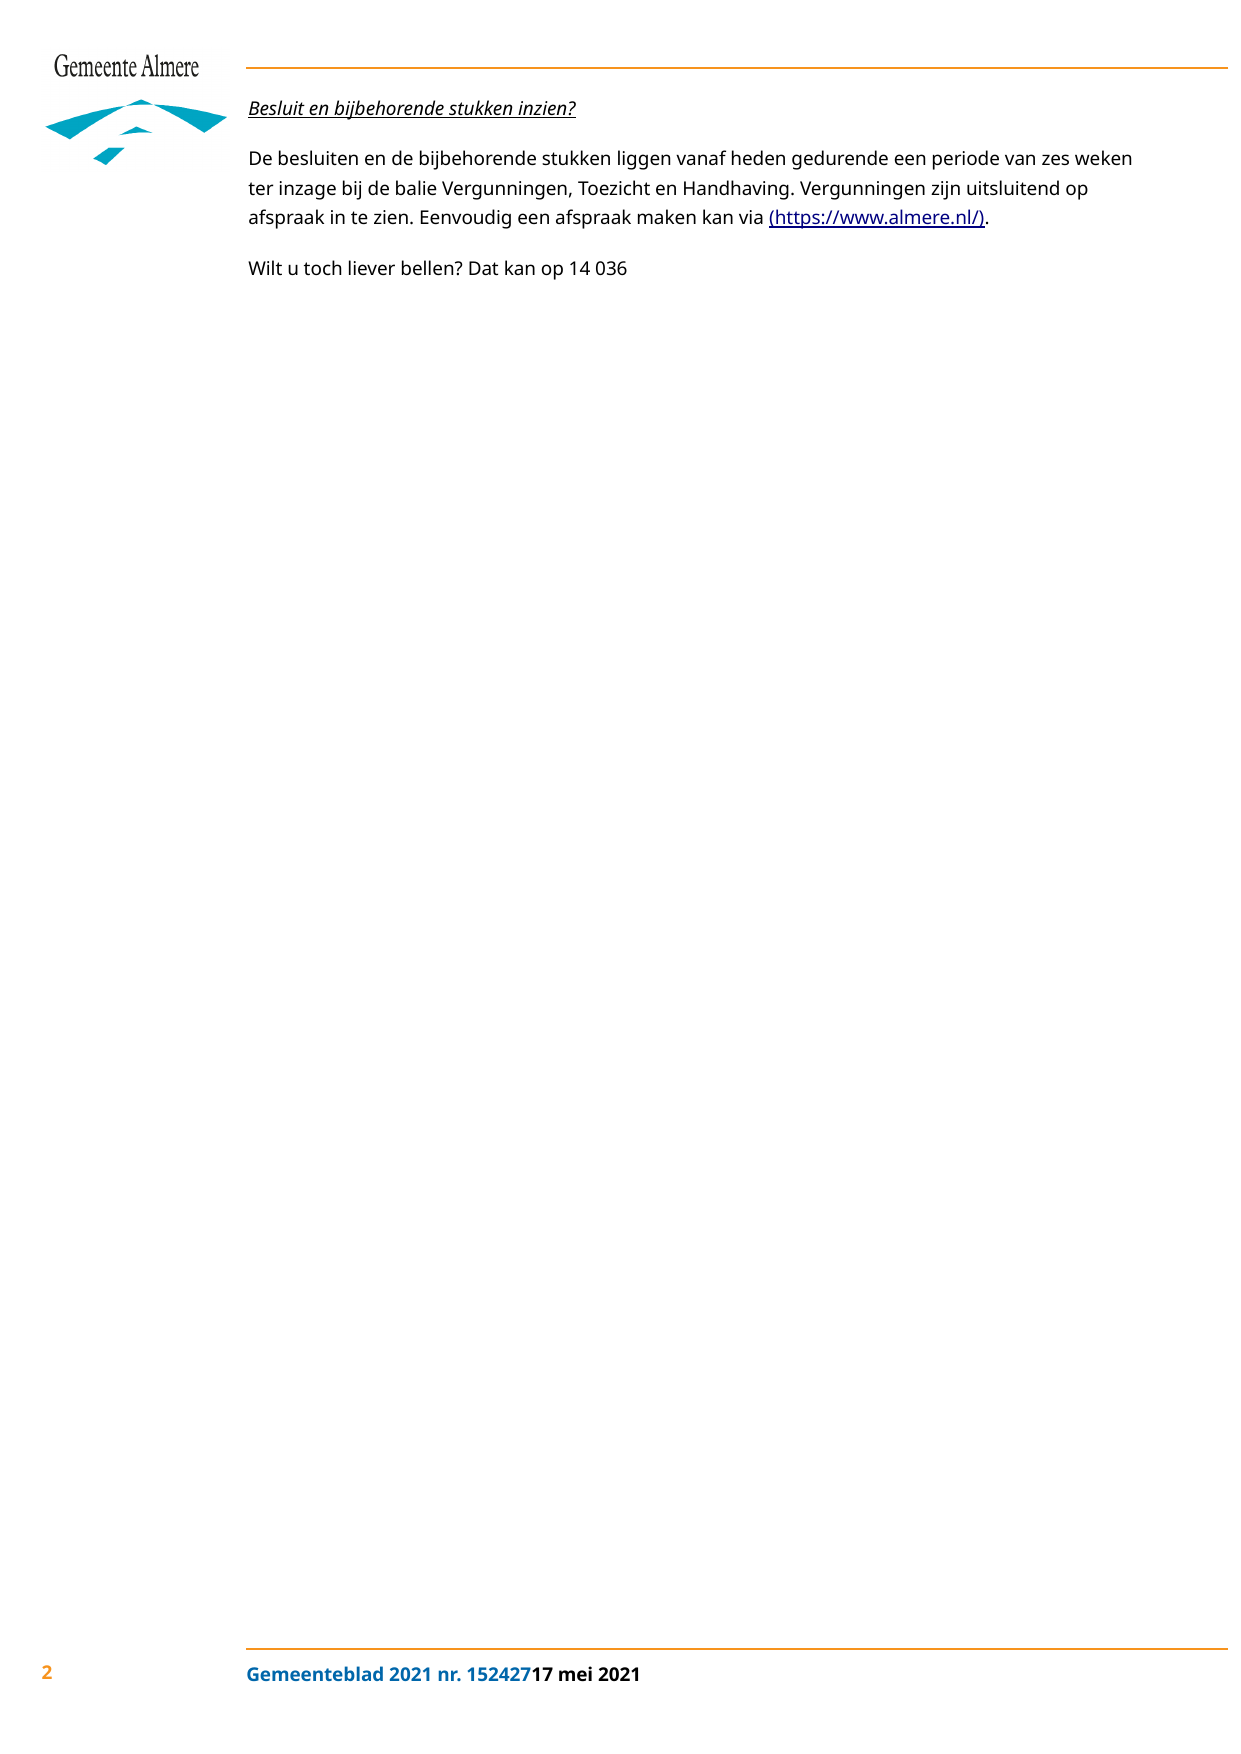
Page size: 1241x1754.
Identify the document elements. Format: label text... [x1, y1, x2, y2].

text Besluit en bijbehorende stukken inzien? [248, 95, 1152, 121]
text De besluiten en de bijbehorende stukken liggen vanaf heden gedurende een periode van zes weken ter inzage bij de balie Vergunningen, Toezicht en Handhaving. Vergunningen zijn uitsluitend op afspraak in te zien. Eenvoudig een afspraak maken kan via (https://www.almere.nl/). [248, 145, 1152, 230]
text Wilt u toch liever bellen? Dat kan op 14 036 [248, 255, 1152, 281]
picture [41, 47, 231, 172]
